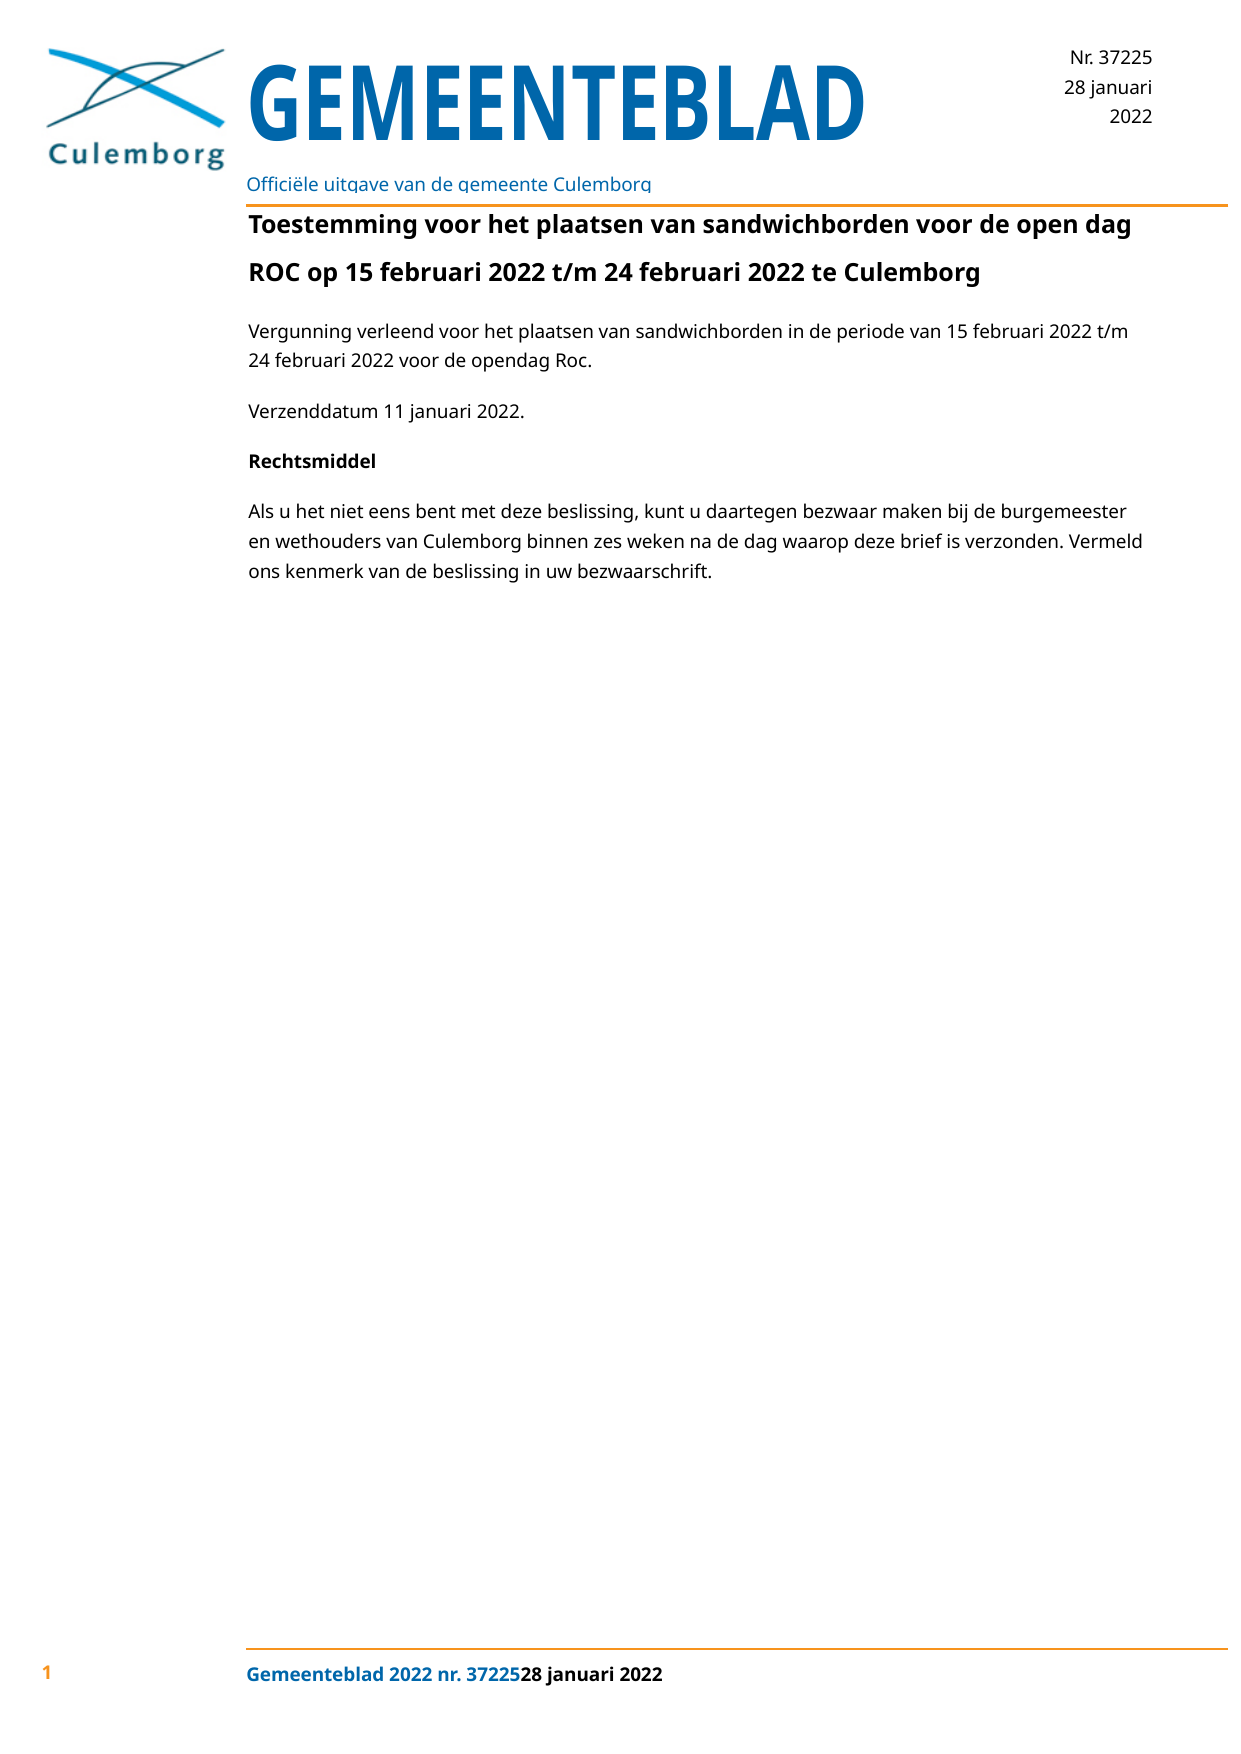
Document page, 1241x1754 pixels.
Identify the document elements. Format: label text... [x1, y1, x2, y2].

text Vergunning verleend voor het plaatsen van sandwichborden in de periode van 15 februari 2022 t/m 24 februari 2022 voor de opendag Roc. [248, 318, 1152, 373]
text Verzenddatum 11 januari 2022. [248, 398, 1152, 424]
text Als u het niet eens bent met deze beslissing, kunt u daartegen bezwaar maken bij de burgemeester en wethouders van Culemborg binnen zes weken na de dag waarop deze brief is verzonden. Vermeld ons kenmerk van de beslissing in uw bezwaarschrift. [248, 499, 1152, 584]
text Toestemming voor het plaatsen van sandwichborden voor de open dag ROC op 15 februari 2022 t/m 24 februari 2022 te Culemborg [248, 207, 1152, 288]
picture [41, 47, 231, 172]
text Rechtsmiddel [248, 448, 1152, 474]
